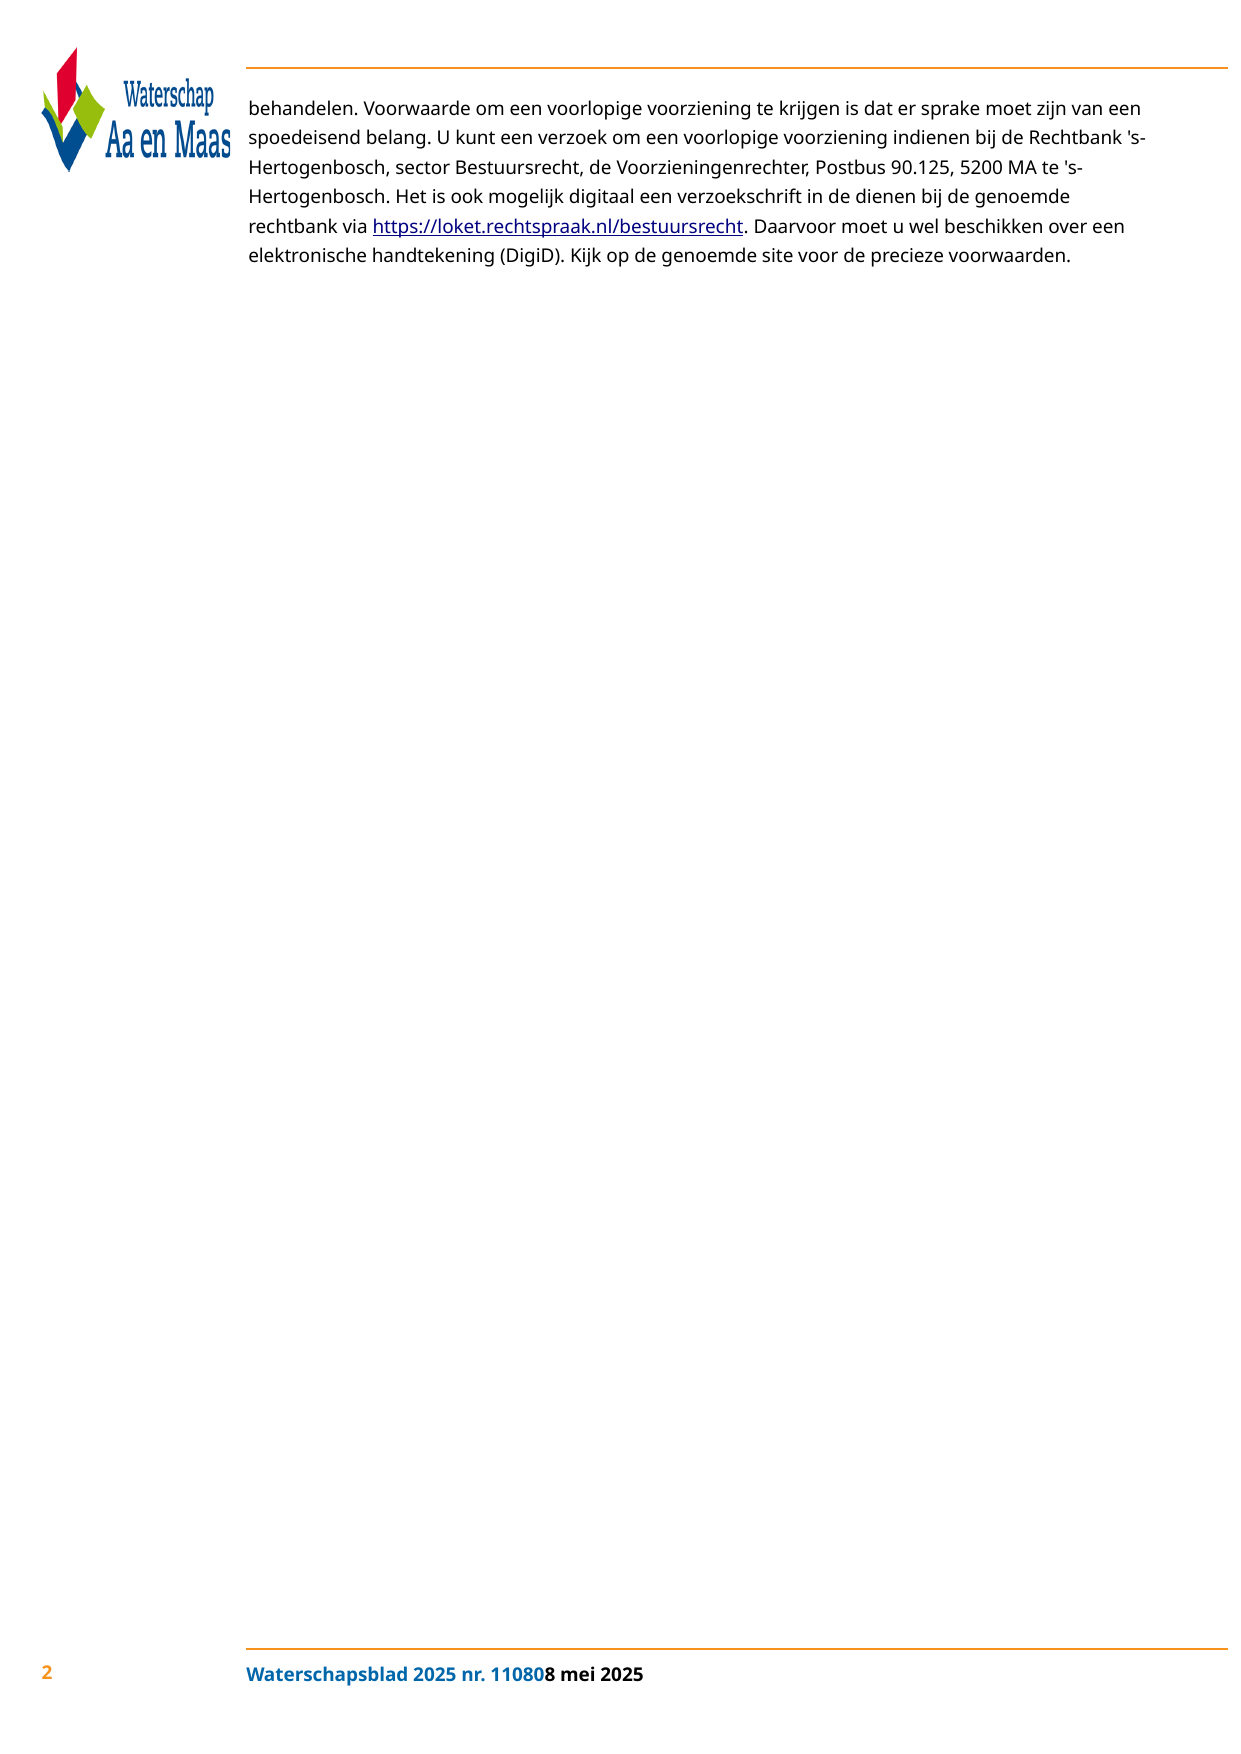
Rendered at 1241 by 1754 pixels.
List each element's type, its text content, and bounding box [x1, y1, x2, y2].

picture [41, 47, 231, 172]
text behandelen. Voorwaarde om een voorlopige voorziening te krijgen is dat er sprake moet zijn van een spoedeisend belang. U kunt een verzoek om een voorlopige voorziening indienen bij de Rechtbank 's-Hertogenbosch, sector Bestuursrecht, de Voorzieningenrechter, Postbus 90.125, 5200 MA te 's-Hertogenbosch. Het is ook mogelijk digitaal een verzoekschrift in de dienen bij de genoemde rechtbank via https://loket.rechtspraak.nl/bestuursrecht. Daarvoor moet u wel beschikken over een elektronische handtekening (DigiD). Kijk op de genoemde site voor de precieze voorwaarden. [248, 95, 1152, 268]
